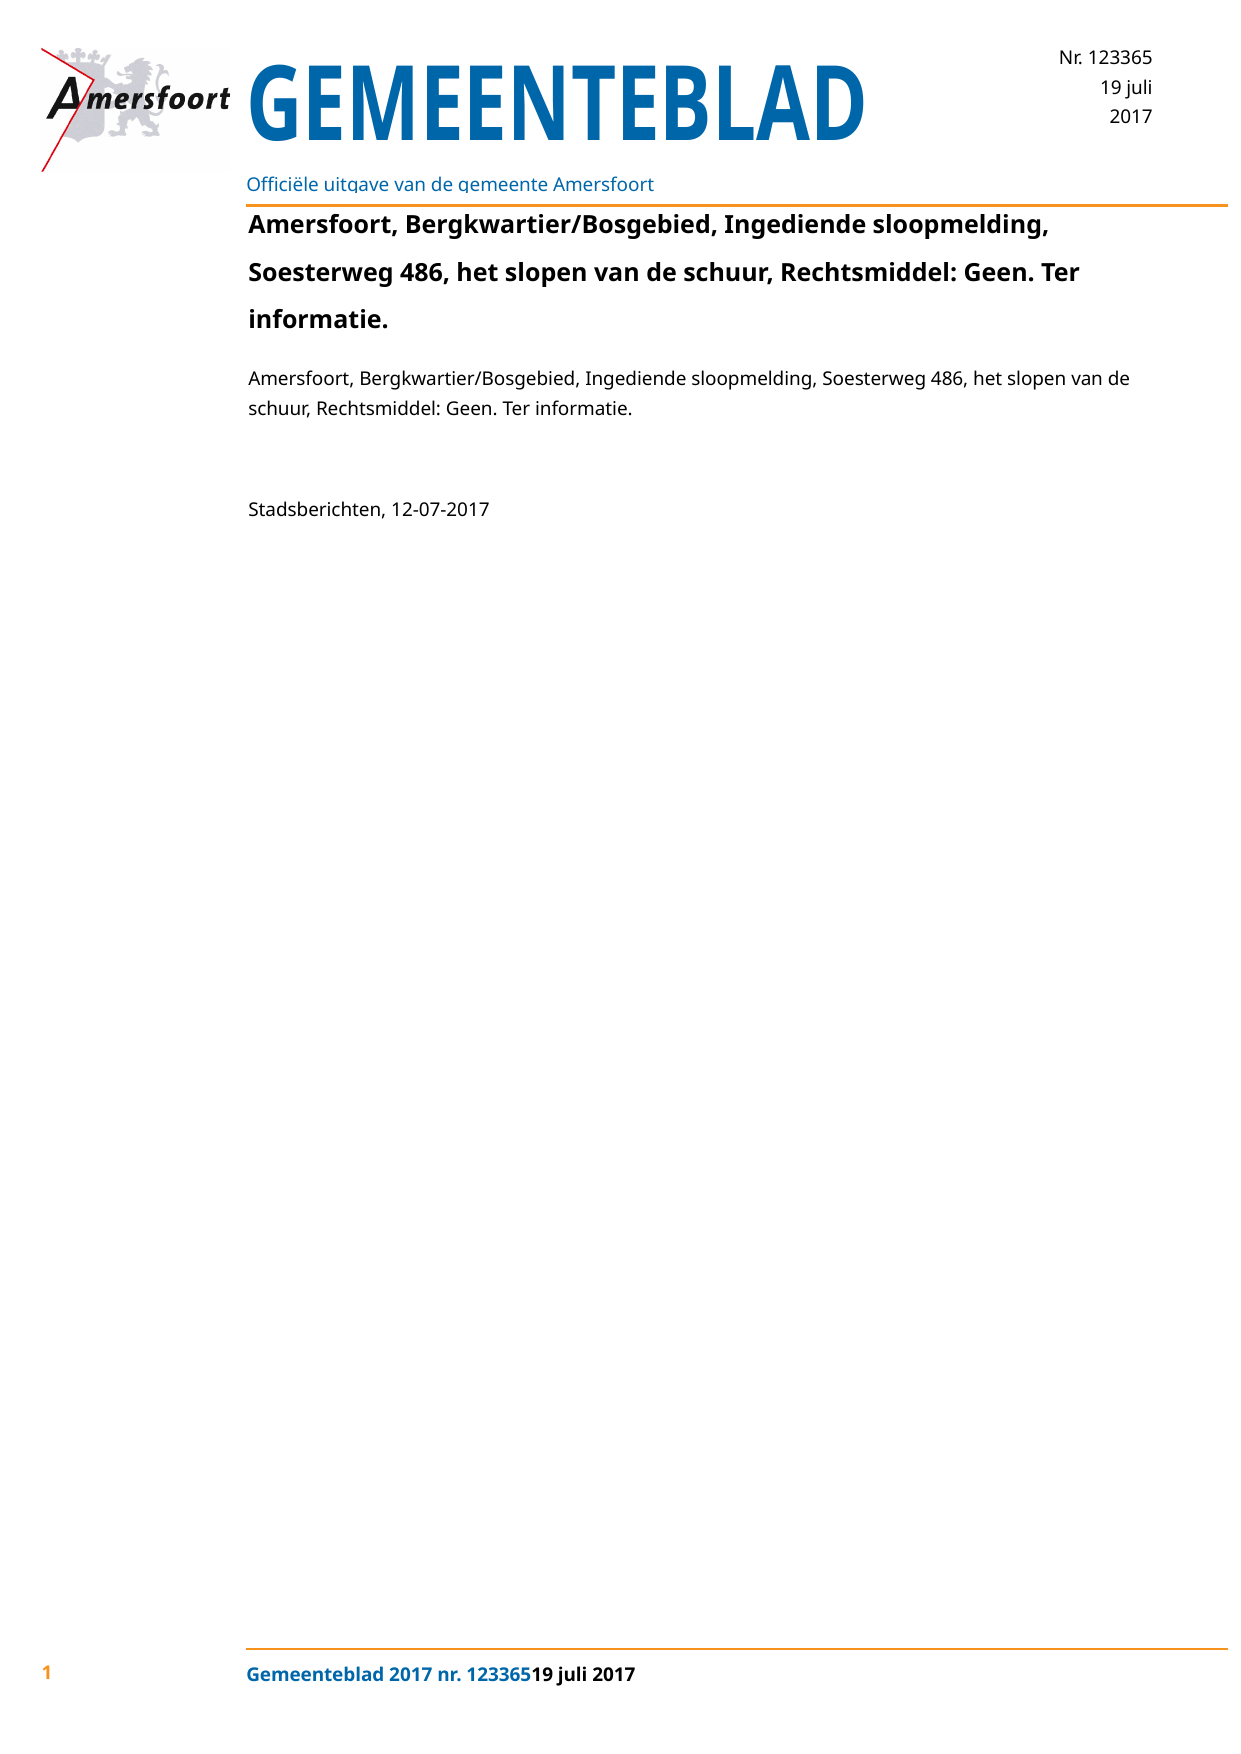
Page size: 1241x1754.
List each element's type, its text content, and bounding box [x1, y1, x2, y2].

text Stadsberichten, 12-07-2017 [248, 496, 1152, 522]
picture [41, 47, 231, 172]
text Amersfoort, Bergkwartier/Bosgebied, Ingediende sloopmelding, Soesterweg 486, het slopen van de schuur, Rechtsmiddel: Geen. Ter informatie. [248, 366, 1152, 421]
text Amersfoort, Bergkwartier/Bosgebied, Ingediende sloopmelding, Soesterweg 486, het slopen van de schuur, Rechtsmiddel: Geen. Ter informatie. [248, 207, 1152, 336]
